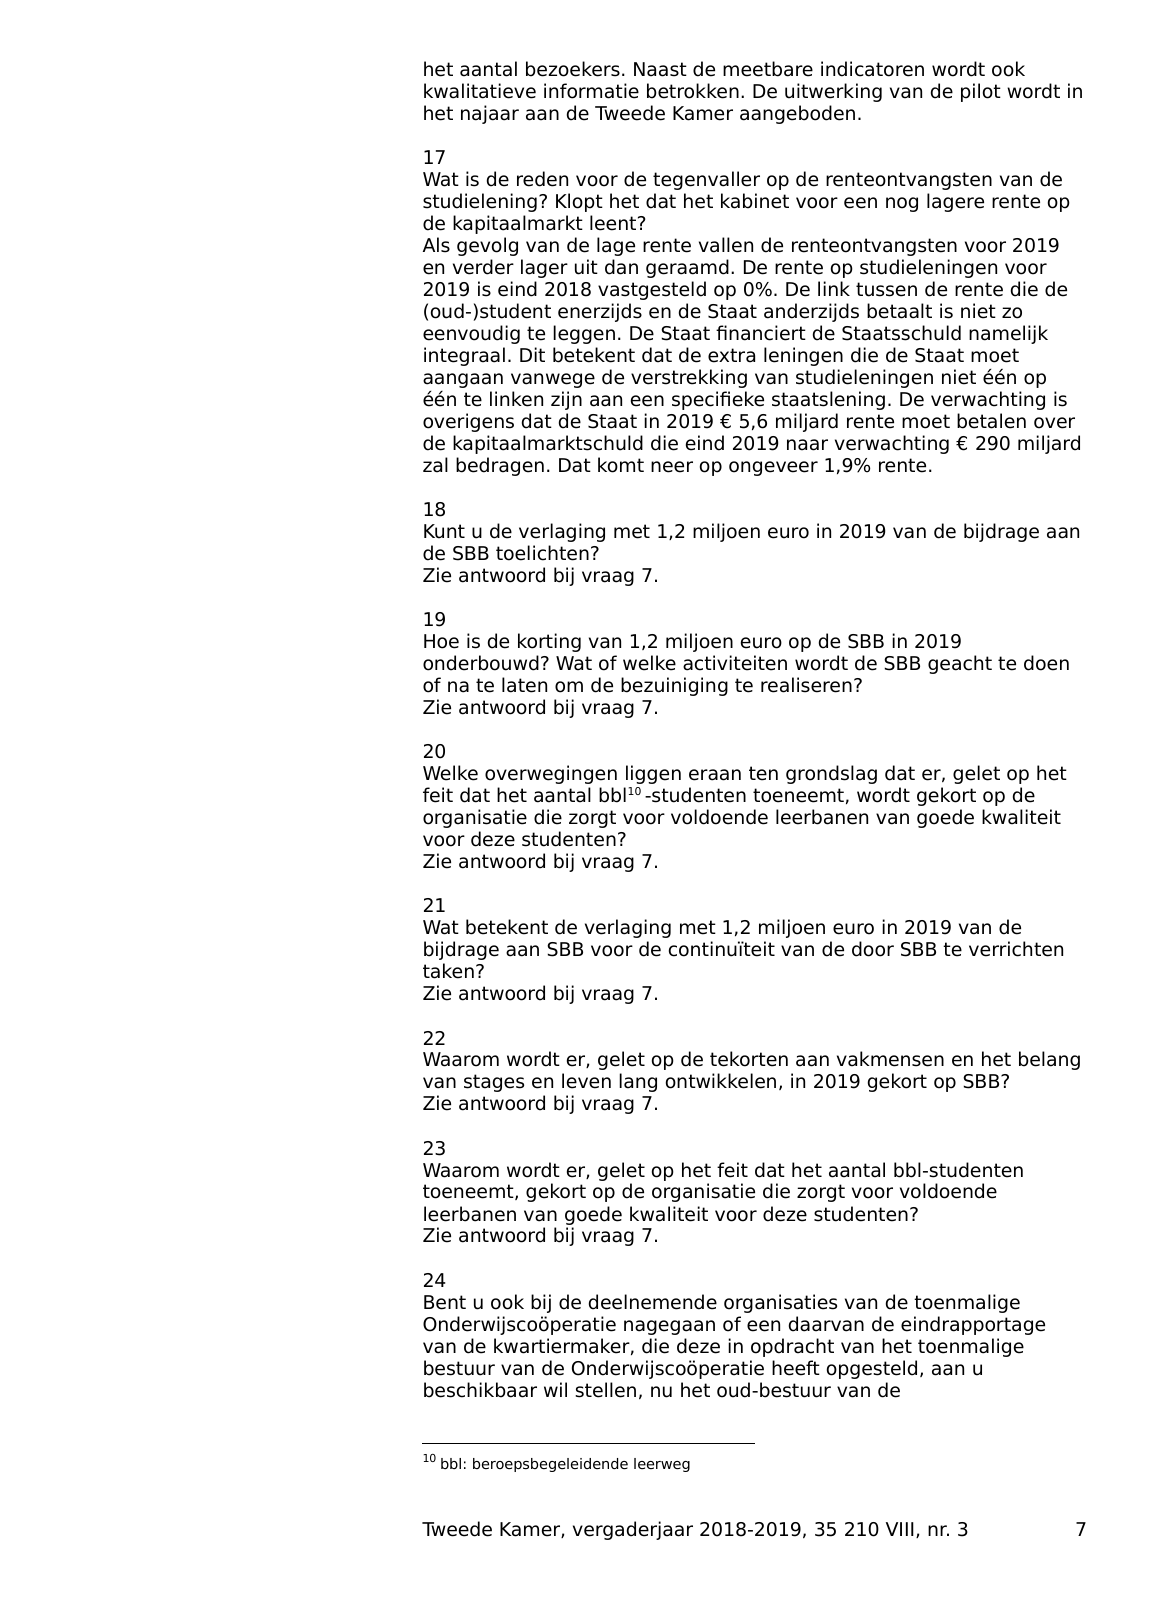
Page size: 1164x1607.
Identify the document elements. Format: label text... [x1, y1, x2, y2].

text 18 [422, 499, 1087, 521]
text Zie antwoord bij vraag 7. [422, 851, 1087, 873]
text Bent u ook bij de deelnemende organisaties van de toenmalige Onderwijscoöperatie nagegaan of een daarvan de eindrapportage van de kwartiermaker, die deze in opdracht van het toenmalige bestuur van de Onderwijscoöperatie heeft opgesteld, aan u beschikbaar wil stellen, nu het oud-bestuur van de [422, 1292, 1087, 1401]
text Kunt u de verlaging met 1,2 miljoen euro in 2019 van de bijdrage aan de SBB toelichten? [422, 521, 1087, 565]
text 19 [422, 609, 1087, 631]
text 17 [422, 147, 1087, 169]
text Wat betekent de verlaging met 1,2 miljoen euro in 2019 van de bijdrage aan SBB voor de continuïteit van de door SBB te verrichten taken? [422, 917, 1087, 983]
text 24 [422, 1269, 1087, 1292]
text 22 [422, 1027, 1087, 1049]
text Waarom wordt er, gelet op de tekorten aan vakmensen en het belang van stages en leven lang ontwikkelen, in 2019 gekort op SBB? [422, 1049, 1087, 1093]
text 23 [422, 1137, 1087, 1159]
text Zie antwoord bij vraag 7. [422, 983, 1087, 1005]
text Zie antwoord bij vraag 7. [422, 1225, 1087, 1247]
text Hoe is de korting van 1,2 miljoen euro op de SBB in 2019 onderbouwd? Wat of welke activiteiten wordt de SBB geacht te doen of na te laten om de bezuiniging te realiseren? [422, 631, 1087, 697]
text bbl: beroepsbegeleidende leerweg [422, 1452, 1087, 1474]
text 20 [422, 741, 1087, 763]
text Welke overwegingen liggen eraan ten grondslag dat er, gelet op het feit dat het aantal bbl-studenten toeneemt, wordt gekort op de organisatie die zorgt voor voldoende leerbanen van goede kwaliteit voor deze studenten? [422, 763, 1087, 851]
text Zie antwoord bij vraag 7. [422, 565, 1087, 587]
text Wat is de reden voor de tegenvaller op de renteontvangsten van de studielening? Klopt het dat het kabinet voor een nog lagere rente op de kapitaalmarkt leent? [422, 169, 1087, 235]
text het aantal bezoekers. Naast de meetbare indicatoren wordt ook kwalitatieve informatie betrokken. De uitwerking van de pilot wordt in het najaar aan de Tweede Kamer aangeboden. [422, 59, 1087, 125]
text Zie antwoord bij vraag 7. [422, 1093, 1087, 1115]
text Als gevolg van de lage rente vallen de renteontvangsten voor 2019 en verder lager uit dan geraamd. De rente op studieleningen voor 2019 is eind 2018 vastgesteld op 0%. De link tussen de rente die de (oud-)student enerzijds en de Staat anderzijds betaalt is niet zo eenvoudig te leggen. De Staat financiert de Staatsschuld namelijk integraal. Dit betekent dat de extra leningen die de Staat moet aangaan vanwege de verstrekking van studieleningen niet één op één te linken zijn aan een specifieke staatslening. De verwachting is overigens dat de Staat in 2019 € 5,6 miljard rente moet betalen over de kapitaalmarktschuld die eind 2019 naar verwachting € 290 miljard zal bedragen. Dat komt neer op ongeveer 1,9% rente. [422, 235, 1087, 477]
text Zie antwoord bij vraag 7. [422, 697, 1087, 719]
text 21 [422, 895, 1087, 917]
text Waarom wordt er, gelet op het feit dat het aantal bbl-studenten toeneemt, gekort op de organisatie die zorgt voor voldoende leerbanen van goede kwaliteit voor deze studenten? [422, 1159, 1087, 1225]
